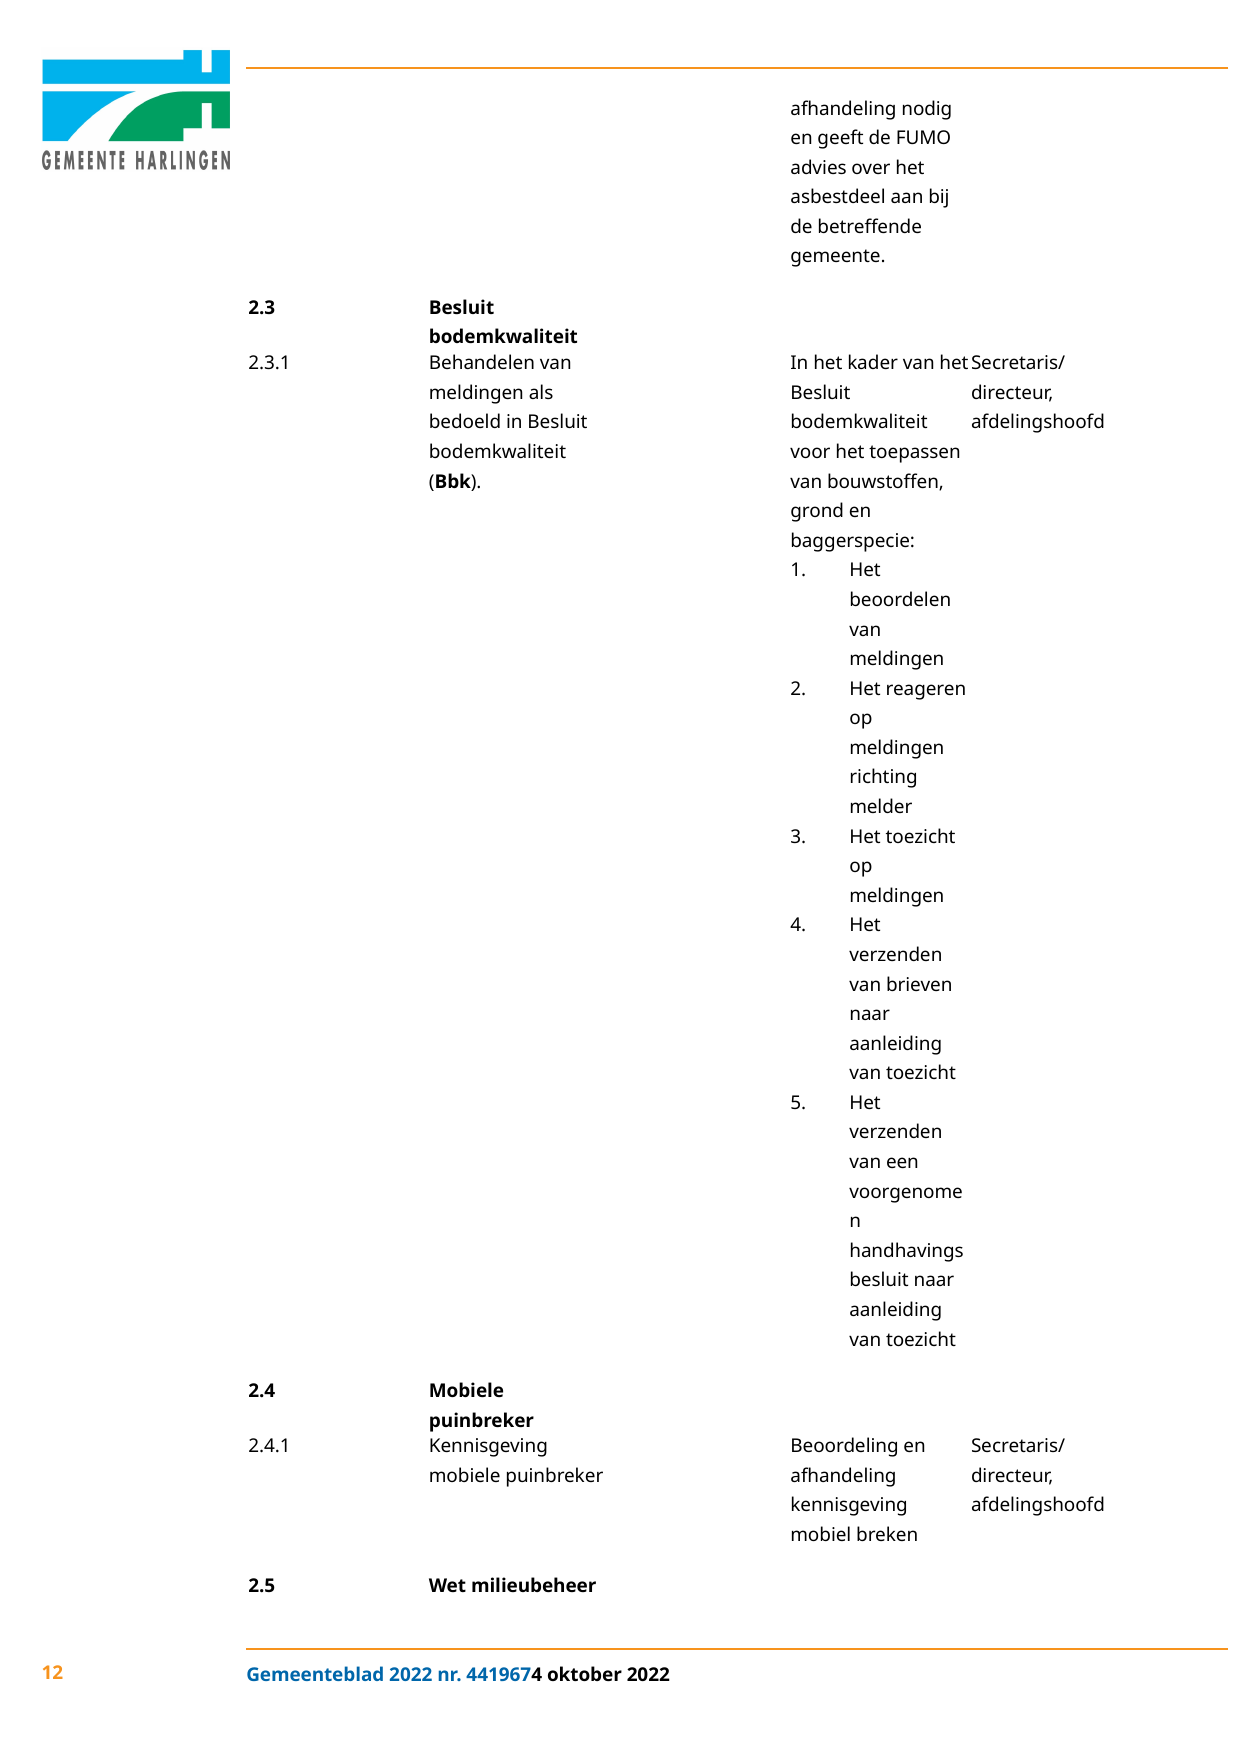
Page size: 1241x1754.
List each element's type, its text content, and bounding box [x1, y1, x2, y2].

table_cell 2.3 [248, 294, 429, 349]
table_cell 2.4 [248, 1377, 429, 1432]
table_cell [248, 1351, 1152, 1377]
table_cell 2.3.1 [248, 350, 429, 1351]
table_cell Secretaris/ directeur, afdelingshoofd [971, 1433, 1152, 1547]
table_cell [248, 95, 429, 268]
table_cell [609, 1433, 790, 1547]
table_cell [790, 1573, 971, 1598]
table_cell [248, 269, 1152, 294]
table_cell In het kader van het Besluit bodemkwaliteit voor het toepassen van bouwstoffen, grond en baggerspecie: Het beoordelen van meldingen Het reageren op meldingen richting melder Het toezicht op meldingen Het verzenden van brieven naar aanleiding van toezicht Het verzenden van een voorgenomen handhavingsbesluit naar aanleiding van toezicht [790, 350, 971, 1351]
table_cell 2.5 [248, 1573, 429, 1598]
table_cell Mobiele puinbreker [429, 1377, 609, 1432]
table_cell [609, 294, 790, 349]
table_cell Behandelen van meldingen als bedoeld in Besluit bodemkwaliteit (Bbk). [429, 350, 609, 1351]
table_cell [971, 1573, 1152, 1598]
table_cell [971, 1377, 1152, 1432]
table_cell [790, 1377, 971, 1432]
table_cell [609, 1377, 790, 1432]
table_cell [790, 294, 971, 349]
table_cell [429, 95, 609, 268]
table_cell [609, 95, 790, 268]
table_cell 2.4.1 [248, 1433, 429, 1547]
table_cell Secretaris/ directeur, afdelingshoofd [971, 350, 1152, 1351]
table_cell afhandeling nodig en geeft de FUMO advies over het asbestdeel aan bij de betreffende gemeente. [790, 95, 971, 268]
table_cell Beoordeling en afhandeling kennisgeving mobiel breken [790, 1433, 971, 1547]
table_cell Wet milieubeheer [429, 1573, 609, 1598]
table_cell [971, 95, 1152, 268]
table_cell [609, 350, 790, 1351]
table_cell [248, 1547, 1152, 1573]
table_cell [609, 1573, 790, 1598]
picture [41, 47, 231, 172]
table_cell Besluit bodemkwaliteit [429, 294, 609, 349]
table_cell Kennisgeving mobiele puinbreker [429, 1433, 609, 1547]
table_cell [971, 294, 1152, 349]
